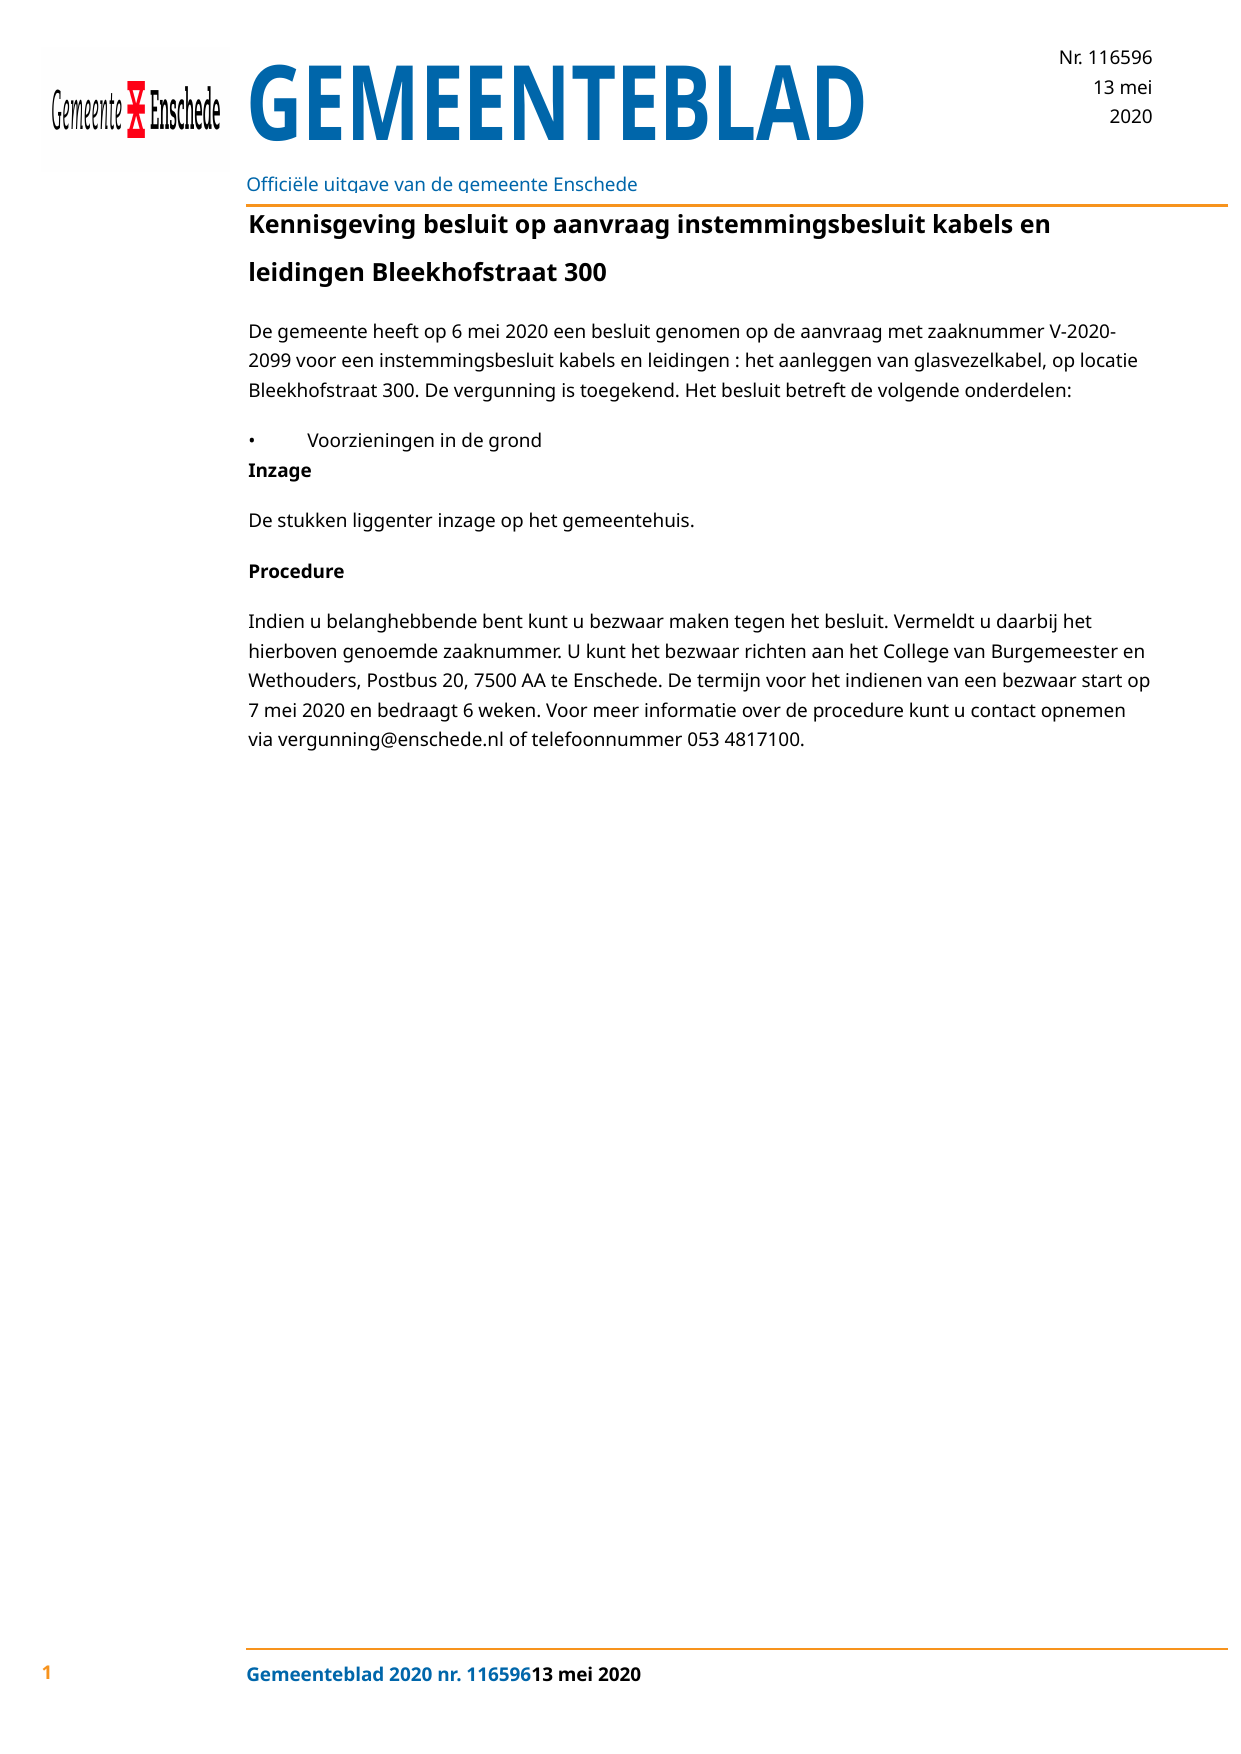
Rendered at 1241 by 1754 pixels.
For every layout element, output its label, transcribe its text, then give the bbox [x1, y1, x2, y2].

picture [41, 47, 231, 172]
text De gemeente heeft op 6 mei 2020 een besluit genomen op de aanvraag met zaaknummer V-2020-2099 voor een instemmingsbesluit kabels en leidingen : het aanleggen van glasvezelkabel, op locatie Bleekhofstraat 300. De vergunning is toegekend. Het besluit betreft de volgende onderdelen: [248, 318, 1152, 403]
text Inzage [248, 457, 1152, 483]
text Procedure [248, 558, 1152, 584]
text Kennisgeving besluit op aanvraag instemmingsbesluit kabels en leidingen Bleekhofstraat 300 [248, 207, 1152, 288]
list Voorzieningen in de grond [248, 427, 1152, 453]
text Indien u belanghebbende bent kunt u bezwaar maken tegen het besluit. Vermeldt u daarbij het hierboven genoemde zaaknummer. U kunt het bezwaar richten aan het College van Burgemees­ter en Wethouders, Postbus 20, 7500 AA te Enschede. De termijn voor het indienen van een bezwaar start op 7 mei 2020 en bedraagt 6 weken. Voor meer informatie over de procedure kunt u contact opnemen via vergunning@enschede.nl of telefoonnummer 053 4817100. [248, 608, 1152, 752]
text De stukken liggenter inzage op het gemeentehuis. [248, 507, 1152, 533]
